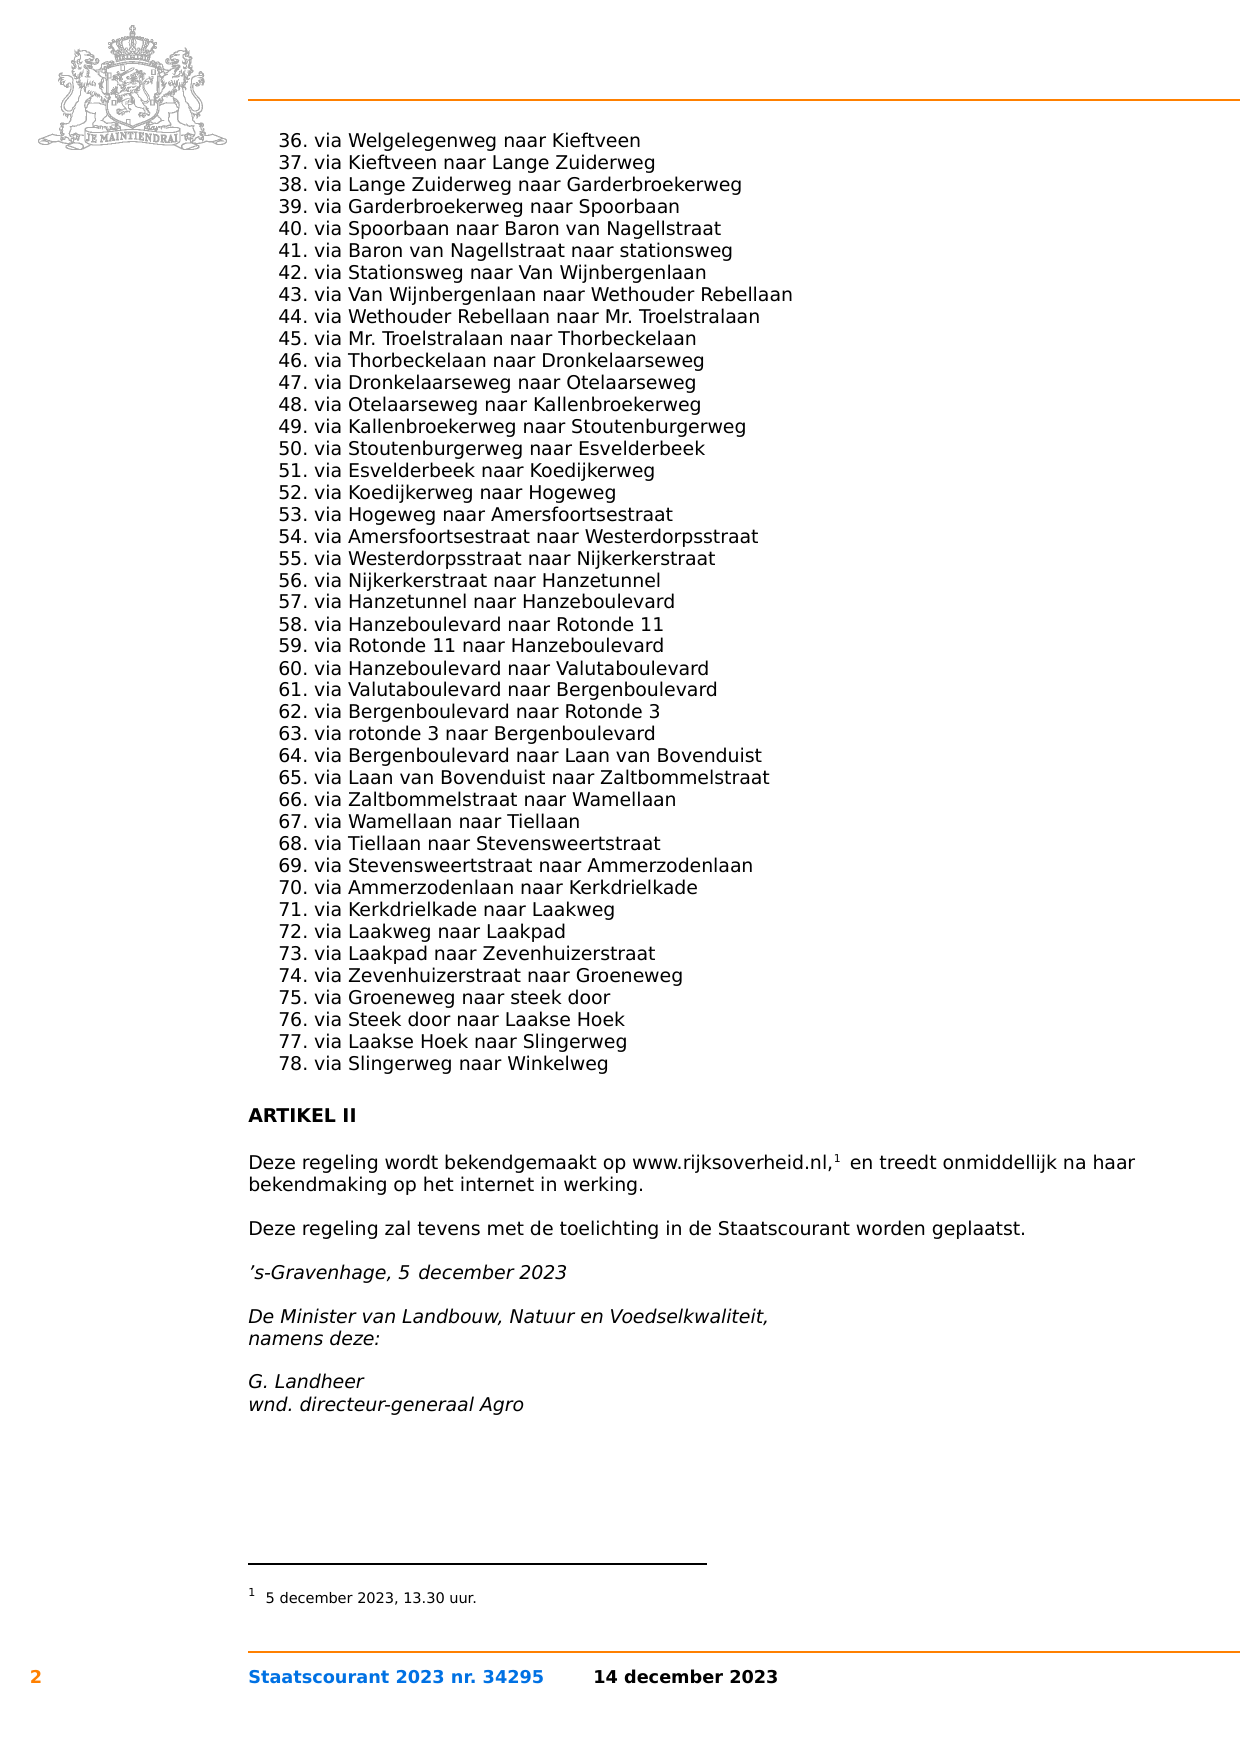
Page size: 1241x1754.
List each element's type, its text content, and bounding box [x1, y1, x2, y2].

text 74. via Zevenhuizerstraat naar Groeneweg [278, 965, 1163, 987]
text 61. via Valutaboulevard naar Bergenboulevard [278, 679, 1163, 701]
text 77. via Laakse Hoek naar Slingerweg [278, 1031, 1163, 1053]
text 38. via Lange Zuiderweg naar Garderbroekerweg [278, 174, 1163, 196]
text 68. via Tiellaan naar Stevensweertstraat [278, 833, 1163, 855]
text 56. via Nijkerkerstraat naar Hanzetunnel [278, 569, 1163, 591]
text 42. via Stationsweg naar Van Wijnbergenlaan [278, 262, 1163, 284]
text 48. via Otelaarseweg naar Kallenbroekerweg [278, 394, 1163, 416]
text 37. via Kieftveen naar Lange Zuiderweg [278, 152, 1163, 174]
text 62. via Bergenboulevard naar Rotonde 3 [278, 701, 1163, 723]
text Deze regeling zal tevens met de toelichting in de Staatscourant worden geplaatst. [248, 1218, 1163, 1240]
text 63. via rotonde 3 naar Bergenboulevard [278, 723, 1163, 745]
text 49. via Kallenbroekerweg naar Stoutenburgerweg [278, 416, 1163, 438]
text 65. via Laan van Bovenduist naar Zaltbommelstraat [278, 767, 1163, 789]
text 60. via Hanzeboulevard naar Valutaboulevard [278, 657, 1163, 679]
text 41. via Baron van Nagellstraat naar stationsweg [278, 240, 1163, 262]
picture [38, 25, 227, 150]
text 36. via Welgelegenweg naar Kieftveen [278, 130, 1163, 152]
text 54. via Amersfoortsestraat naar Westerdorpsstraat [278, 526, 1163, 547]
text 58. via Hanzeboulevard naar Rotonde 11 [278, 613, 1163, 635]
text 59. via Rotonde 11 naar Hanzeboulevard [278, 635, 1163, 657]
text 73. via Laakpad naar Zevenhuizerstraat [278, 943, 1163, 965]
text Deze regeling wordt bekendgemaakt op www.rijksoverheid.nl, en treedt onmiddellijk na haar bekendmaking op het internet in werking. [248, 1152, 1163, 1196]
text 52. via Koedijkerweg naar Hogeweg [278, 482, 1163, 503]
text 70. via Ammerzodenlaan naar Kerkdrielkade [278, 877, 1163, 899]
text 69. via Stevensweertstraat naar Ammerzodenlaan [278, 855, 1163, 877]
text 66. via Zaltbommelstraat naar Wamellaan [278, 789, 1163, 811]
text 64. via Bergenboulevard naar Laan van Bovenduist [278, 745, 1163, 767]
text 72. via Laakweg naar Laakpad [278, 921, 1163, 943]
text 57. via Hanzetunnel naar Hanzeboulevard [278, 591, 1163, 613]
text 71. via Kerkdrielkade naar Laakweg [278, 899, 1163, 921]
text 75. via Groeneweg naar steek door [278, 987, 1163, 1009]
text 50. via Stoutenburgerweg naar Esvelderbeek [278, 438, 1163, 459]
text ’s-Gravenhage, 5 december 2023 [248, 1262, 1163, 1284]
text 44. via Wethouder Rebellaan naar Mr. Troelstralaan [278, 306, 1163, 328]
text 43. via Van Wijnbergenlaan naar Wethouder Rebellaan [278, 284, 1163, 306]
subtitle ARTIKEL II [248, 1105, 1163, 1127]
text De Minister van Landbouw, Natuur en Voedselkwaliteit, namens deze: G. Landheer wnd. directeur-generaal Agro [248, 1306, 1163, 1415]
text 46. via Thorbeckelaan naar Dronkelaarseweg [278, 350, 1163, 372]
text 78. via Slingerweg naar Winkelweg [278, 1053, 1163, 1075]
text 5 december 2023, 13.30 uur. [248, 1586, 1163, 1608]
text 39. via Garderbroekerweg naar Spoorbaan [278, 196, 1163, 218]
text 76. via Steek door naar Laakse Hoek [278, 1009, 1163, 1031]
text 55. via Westerdorpsstraat naar Nijkerkerstraat [278, 547, 1163, 569]
text 40. via Spoorbaan naar Baron van Nagellstraat [278, 218, 1163, 240]
text 51. via Esvelderbeek naar Koedijkerweg [278, 459, 1163, 482]
text 53. via Hogeweg naar Amersfoortsestraat [278, 503, 1163, 526]
text 47. via Dronkelaarseweg naar Otelaarseweg [278, 372, 1163, 394]
text 45. via Mr. Troelstralaan naar Thorbeckelaan [278, 328, 1163, 350]
text 67. via Wamellaan naar Tiellaan [278, 811, 1163, 833]
